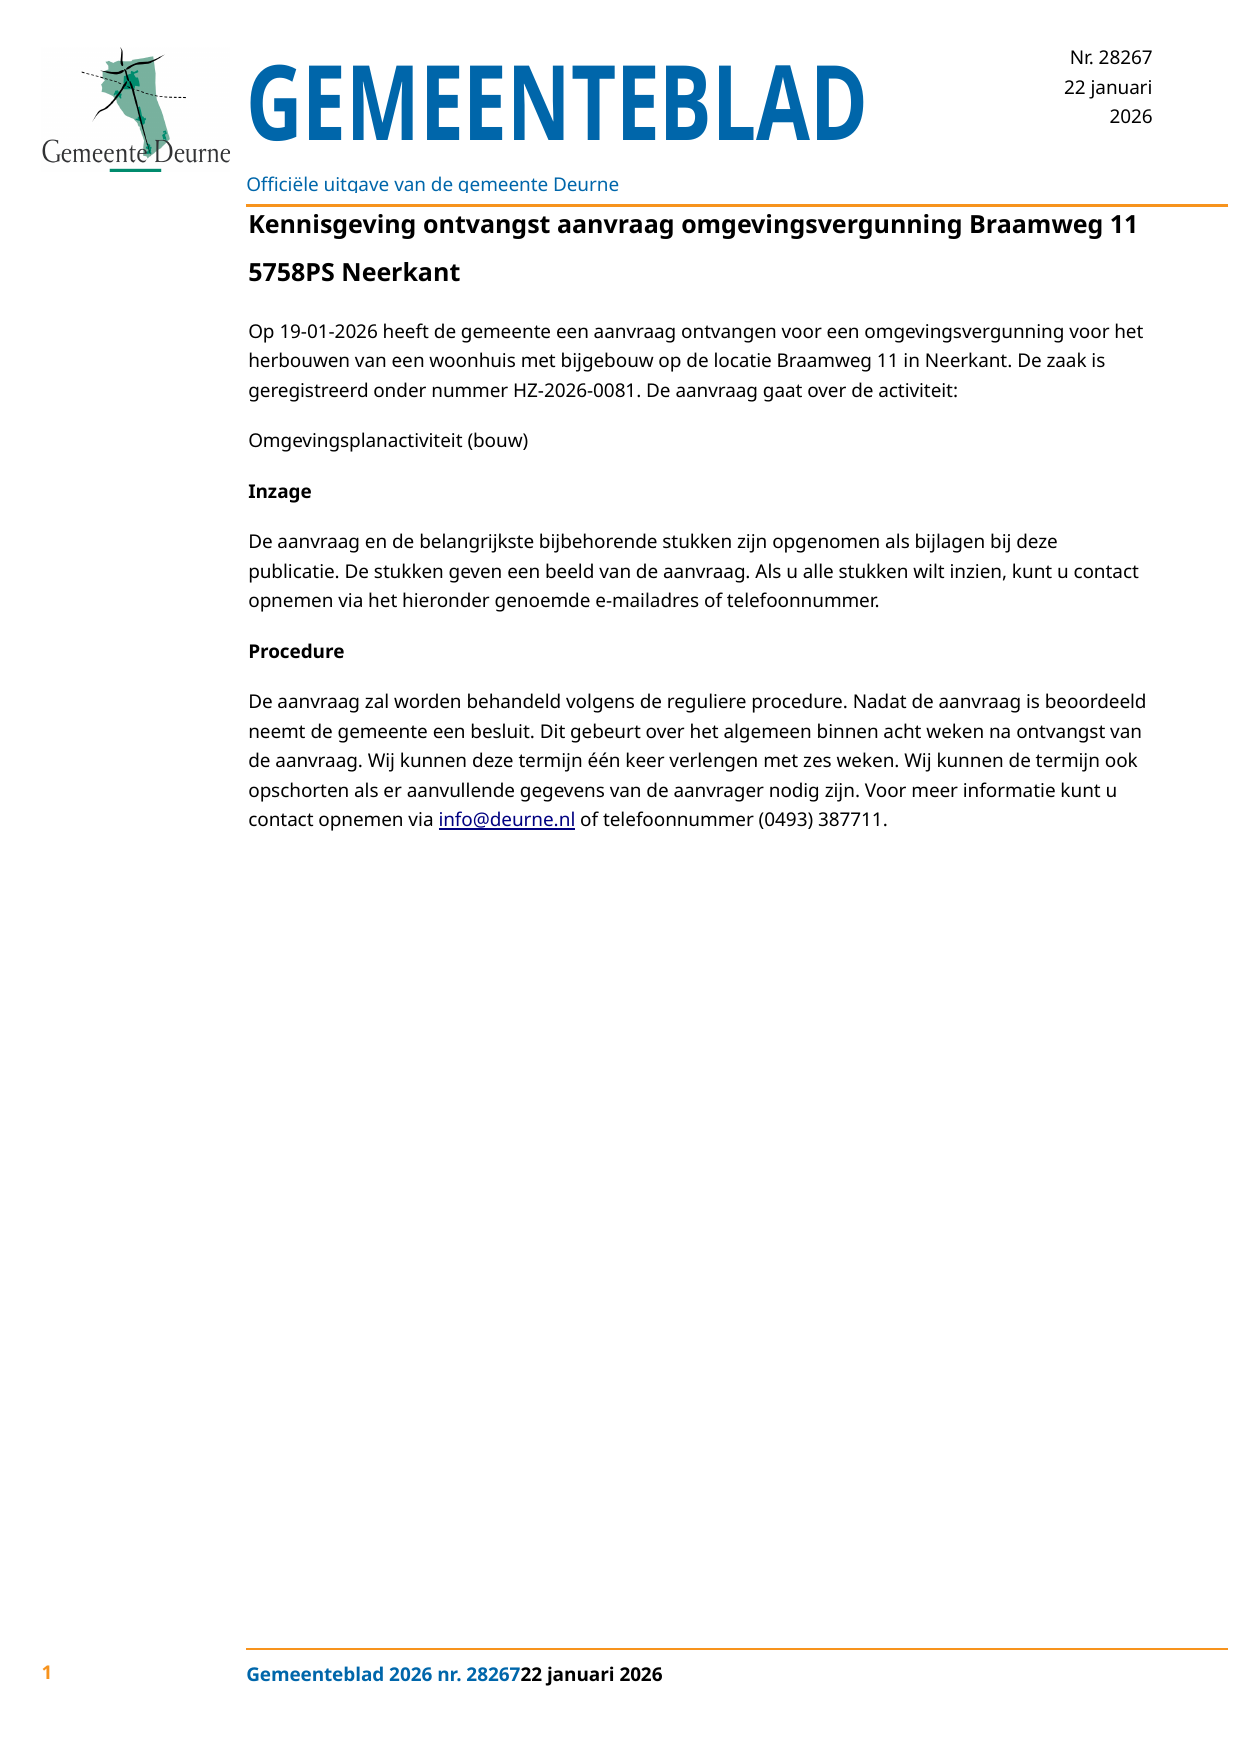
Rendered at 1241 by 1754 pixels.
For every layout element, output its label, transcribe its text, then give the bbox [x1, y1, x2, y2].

text Omgevingsplanactiviteit (bouw) [248, 427, 1152, 453]
text De aanvraag en de belangrijkste bijbehorende stukken zijn opgenomen als bijlagen bij deze publicatie. De stukken geven een beeld van de aanvraag. Als u alle stukken wilt inzien, kunt u contact opnemen via het hieronder genoemde e-mailadres of telefoonnummer. [248, 528, 1152, 613]
picture [41, 47, 231, 172]
text Procedure [248, 638, 1152, 664]
text De aanvraag zal worden behandeld volgens de reguliere procedure. Nadat de aanvraag is beoordeeld neemt de gemeente een besluit. Dit gebeurt over het algemeen binnen acht weken na ontvangst van de aanvraag. Wij kunnen deze termijn één keer verlengen met zes weken. Wij kunnen de termijn ook opschorten als er aanvullende gegevens van de aanvrager nodig zijn. Voor meer informatie kunt u contact opnemen via info@deurne.nl of telefoonnummer (0493) 387711. [248, 688, 1152, 832]
text Inzage [248, 478, 1152, 504]
text Op 19-01-2026 heeft de gemeente een aanvraag ontvangen voor een omgevingsvergunning voor het herbouwen van een woonhuis met bijgebouw op de locatie Braamweg 11 in Neerkant. De zaak is geregistreerd onder nummer HZ-2026-0081. De aanvraag gaat over de activiteit: [248, 318, 1152, 403]
text Kennisgeving ontvangst aanvraag omgevingsvergunning Braamweg 11 5758PS Neerkant [248, 207, 1152, 288]
